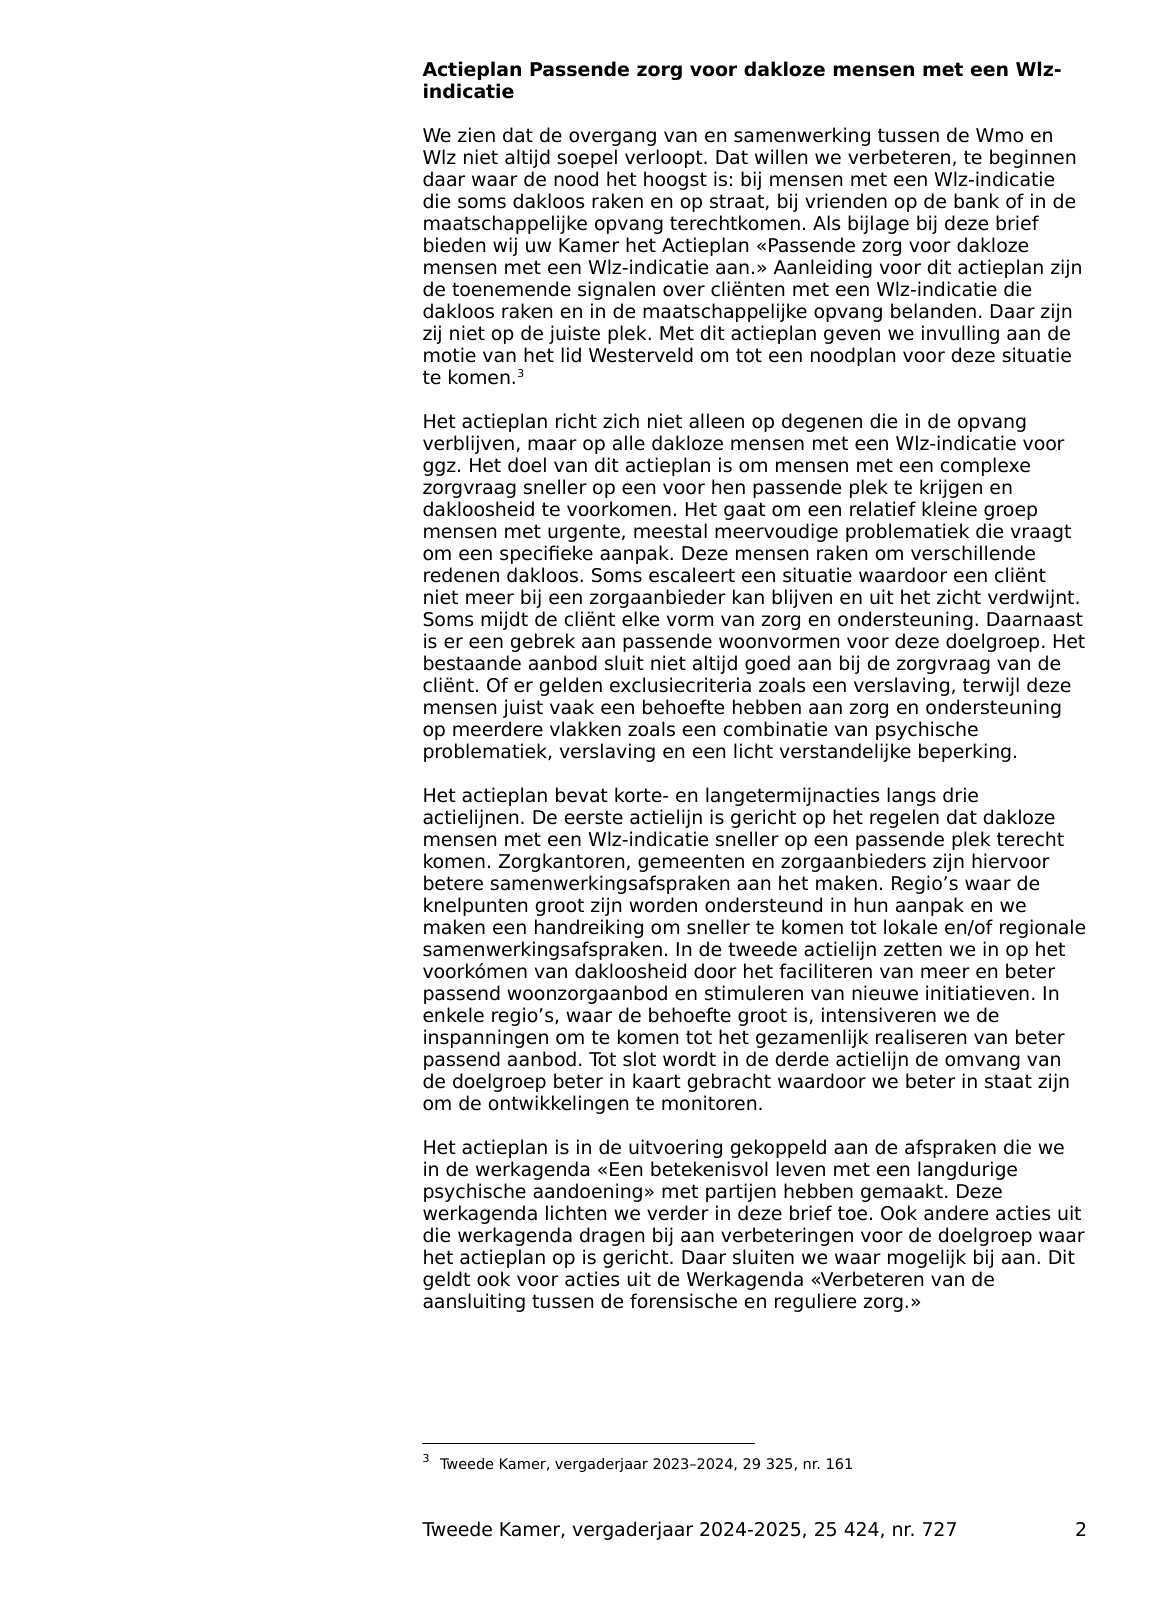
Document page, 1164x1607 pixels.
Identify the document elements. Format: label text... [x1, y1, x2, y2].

text We zien dat de overgang van en samenwerking tussen de Wmo en Wlz niet altijd soepel verloopt. Dat willen we verbeteren, te beginnen daar waar de nood het hoogst is: bij mensen met een Wlz-indicatie die soms dakloos raken en op straat, bij vrienden op de bank of in de maatschappelijke opvang terechtkomen. Als bijlage bij deze brief bieden wij uw Kamer het Actieplan «Passende zorg voor dakloze mensen met een Wlz-indicatie aan.» Aanleiding voor dit actieplan zijn de toenemende signalen over cliënten met een Wlz-indicatie die dakloos raken en in de maatschappelijke opvang belanden. Daar zijn zij niet op de juiste plek. Met dit actieplan geven we invulling aan de motie van het lid Westerveld om tot een noodplan voor deze situatie te komen. [422, 125, 1087, 389]
text Het actieplan bevat korte- en langetermijnacties langs drie actielijnen. De eerste actielijn is gericht op het regelen dat dakloze mensen met een Wlz-indicatie sneller op een passende plek terecht komen. Zorgkantoren, gemeenten en zorgaanbieders zijn hiervoor betere samenwerkingsafspraken aan het maken. Regio’s waar de knelpunten groot zijn worden ondersteund in hun aanpak en we maken een handreiking om sneller te komen tot lokale en/of regionale samenwerkingsafspraken. In de tweede actielijn zetten we in op het voorkómen van dakloosheid door het faciliteren van meer en beter passend woonzorgaanbod en stimuleren van nieuwe initiatieven. In enkele regio’s, waar de behoefte groot is, intensiveren we de inspanningen om te komen tot het gezamenlijk realiseren van beter passend aanbod. Tot slot wordt in de derde actielijn de omvang van de doelgroep beter in kaart gebracht waardoor we beter in staat zijn om de ontwikkelingen te monitoren. [422, 785, 1087, 1115]
text Tweede Kamer, vergaderjaar 2023–2024, 29 325, nr. 161 [422, 1452, 1087, 1474]
text Het actieplan is in de uitvoering gekoppeld aan de afspraken die we in de werkagenda «Een betekenisvol leven met een langdurige psychische aandoening» met partijen hebben gemaakt. Deze werkagenda lichten we verder in deze brief toe. Ook andere acties uit die werkagenda dragen bij aan verbeteringen voor de doelgroep waar het actieplan op is gericht. Daar sluiten we waar mogelijk bij aan. Dit geldt ook voor acties uit de Werkagenda «Verbeteren van de aansluiting tussen de forensische en reguliere zorg.» [422, 1137, 1087, 1313]
subtitle Actieplan Passende zorg voor dakloze mensen met een Wlz-indicatie [422, 59, 1087, 103]
text Het actieplan richt zich niet alleen op degenen die in de opvang verblijven, maar op alle dakloze mensen met een Wlz-indicatie voor ggz. Het doel van dit actieplan is om mensen met een complexe zorgvraag sneller op een voor hen passende plek te krijgen en dakloosheid te voorkomen. Het gaat om een relatief kleine groep mensen met urgente, meestal meervoudige problematiek die vraagt om een specifieke aanpak. Deze mensen raken om verschillende redenen dakloos. Soms escaleert een situatie waardoor een cliënt niet meer bij een zorgaanbieder kan blijven en uit het zicht verdwijnt. Soms mijdt de cliënt elke vorm van zorg en ondersteuning. Daarnaast is er een gebrek aan passende woonvormen voor deze doelgroep. Het bestaande aanbod sluit niet altijd goed aan bij de zorgvraag van de cliënt. Of er gelden exclusiecriteria zoals een verslaving, terwijl deze mensen juist vaak een behoefte hebben aan zorg en ondersteuning op meerdere vlakken zoals een combinatie van psychische problematiek, verslaving en een licht verstandelijke beperking. [422, 411, 1087, 763]
